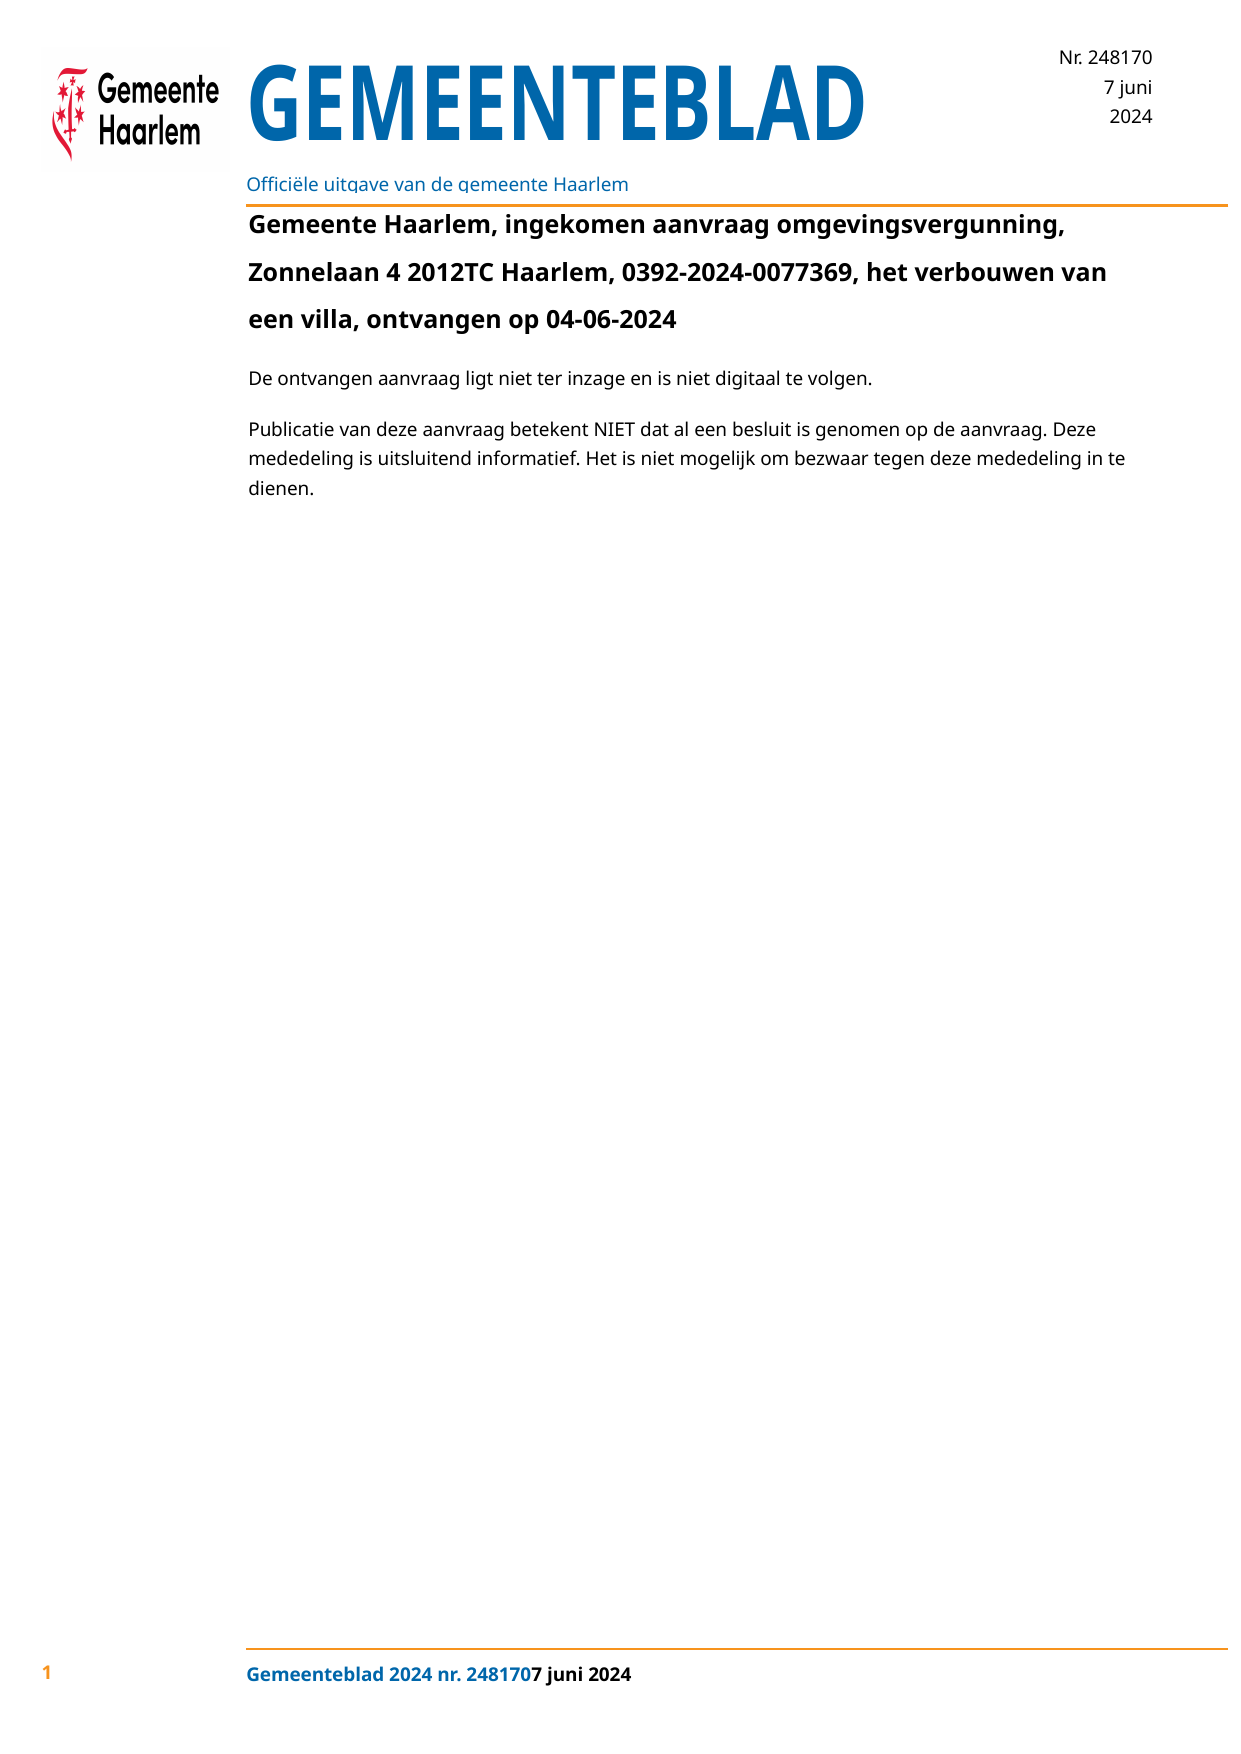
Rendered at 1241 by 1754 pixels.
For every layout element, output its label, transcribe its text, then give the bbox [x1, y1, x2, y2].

text De ontvangen aanvraag ligt niet ter inzage en is niet digitaal te volgen. [248, 366, 1152, 391]
picture [41, 47, 231, 172]
text Gemeente Haarlem, ingekomen aanvraag omgevingsvergunning, Zonnelaan 4 2012TC Haarlem, 0392-2024-0077369, het verbouwen van een villa, ontvangen op 04-06-2024 [248, 207, 1152, 336]
text Publicatie van deze aanvraag betekent NIET dat al een besluit is genomen op de aanvraag. Deze mededeling is uitsluitend informatief. Het is niet mogelijk om bezwaar tegen deze mededeling in te dienen. [248, 416, 1152, 501]
